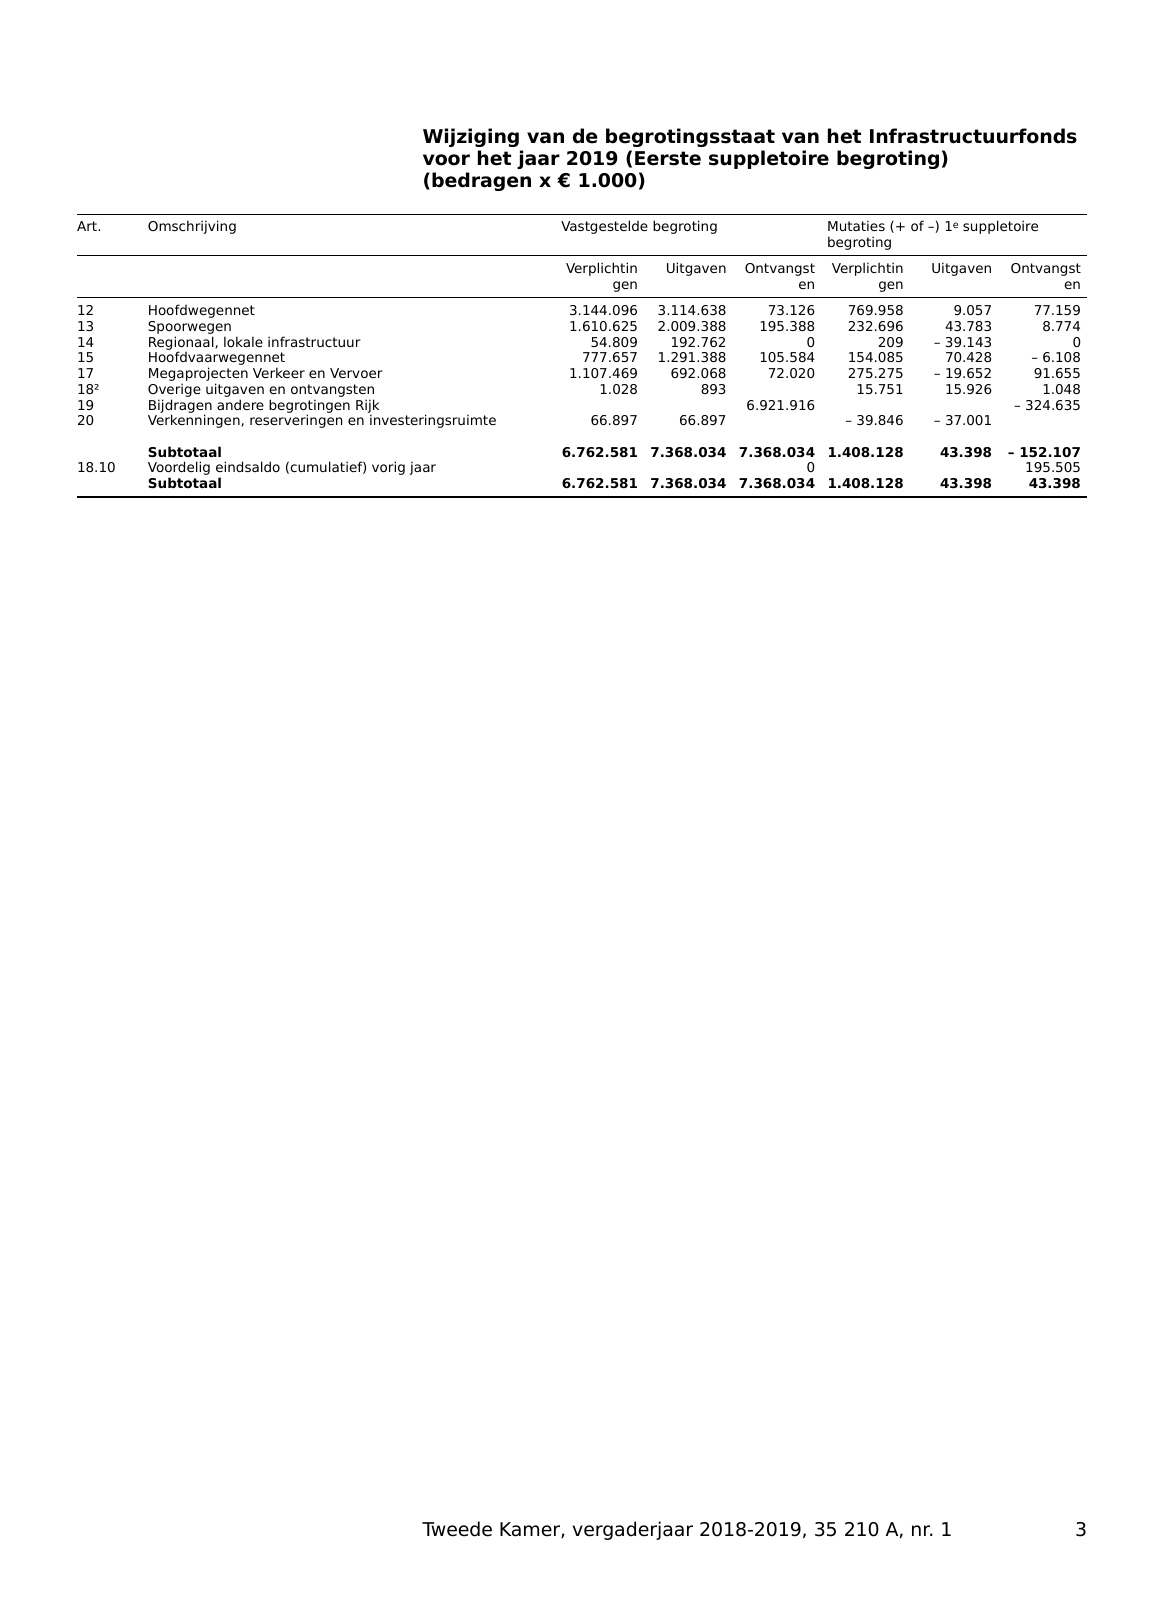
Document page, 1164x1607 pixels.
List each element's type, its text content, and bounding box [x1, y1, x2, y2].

table_cell 195.388 [732, 319, 821, 334]
table_cell Uitgaven [644, 256, 732, 297]
table_cell [644, 429, 732, 444]
table_cell Ontvangsten [732, 256, 821, 297]
table_cell 209 [821, 334, 909, 350]
table_cell 77.159 [998, 298, 1087, 319]
table_cell 232.696 [821, 319, 909, 334]
table_cell 43.398 [909, 445, 998, 460]
table_cell 43.398 [998, 476, 1087, 496]
table_cell 66.897 [555, 413, 644, 429]
table_cell [821, 397, 909, 413]
table_cell – 6.108 [998, 350, 1087, 366]
table_cell 0 [998, 334, 1087, 350]
table_cell 54.809 [555, 334, 644, 350]
table_cell – 37.001 [909, 413, 998, 429]
table_cell 692.068 [644, 366, 732, 382]
table_cell [555, 429, 644, 444]
table_header Omschrijving [142, 215, 555, 255]
table_cell 1.291.388 [644, 350, 732, 366]
table_cell – 39.846 [821, 413, 909, 429]
table_cell 195.505 [998, 460, 1087, 476]
table_cell 8.774 [998, 319, 1087, 334]
table_cell 777.657 [555, 350, 644, 366]
table_header Vastgestelde begroting [555, 215, 821, 255]
table_cell – 324.635 [998, 397, 1087, 413]
table_cell [821, 429, 909, 444]
table_cell 70.428 [909, 350, 998, 366]
table_cell [77, 445, 142, 460]
table_cell 72.020 [732, 366, 821, 382]
table_cell Hoofdvaarwegennet [142, 350, 555, 366]
table_cell [732, 382, 821, 397]
table_cell Subtotaal [142, 476, 555, 496]
table_cell [644, 460, 732, 476]
table_cell – 152.107 [998, 445, 1087, 460]
text (bedragen x € 1.000) [422, 169, 1087, 192]
table_cell 18² [77, 382, 142, 397]
table_cell Megaprojecten Verkeer en Vervoer [142, 366, 555, 382]
table_cell 105.584 [732, 350, 821, 366]
table_cell 18.10 [77, 460, 142, 476]
table_cell 15.751 [821, 382, 909, 397]
table_cell 1.107.469 [555, 366, 644, 382]
table_cell 2.009.388 [644, 319, 732, 334]
table_cell 1.048 [998, 382, 1087, 397]
table_cell 769.958 [821, 298, 909, 319]
table_cell Uitgaven [909, 256, 998, 297]
table_cell Verplichtingen [555, 256, 644, 297]
table_header Art. [77, 215, 142, 255]
table_cell [998, 413, 1087, 429]
table_cell [77, 476, 142, 496]
table_cell [555, 460, 644, 476]
table_cell Verplichtingen [821, 256, 909, 297]
table_cell 20 [77, 413, 142, 429]
table_cell Verkenningen, reserveringen en investeringsruimte [142, 413, 555, 429]
table_header Mutaties (+ of –) 1e suppletoire begroting [821, 215, 1087, 255]
table_cell [142, 429, 555, 444]
table_cell Hoofdwegennet [142, 298, 555, 319]
table_cell 66.897 [644, 413, 732, 429]
table_cell – 39.143 [909, 334, 998, 350]
table_cell 13 [77, 319, 142, 334]
table_cell [909, 460, 998, 476]
table_cell 275.275 [821, 366, 909, 382]
table_cell 1.610.625 [555, 319, 644, 334]
table_cell 43.783 [909, 319, 998, 334]
table_cell 0 [732, 460, 821, 476]
table_cell 0 [732, 334, 821, 350]
text Wijziging van de begrotingsstaat van het Infrastructuurfonds voor het jaar 2019 (Eerste suppletoire begroting) [422, 126, 1087, 169]
table_cell 17 [77, 366, 142, 382]
table_cell 6.762.581 [555, 445, 644, 460]
table_cell [998, 429, 1087, 444]
table_cell Subtotaal [142, 445, 555, 460]
table_cell 19 [77, 397, 142, 413]
table_cell 7.368.034 [644, 476, 732, 496]
table_cell 6.762.581 [555, 476, 644, 496]
table_cell 1.408.128 [821, 476, 909, 496]
table_cell Spoorwegen [142, 319, 555, 334]
table_cell Voordelig eindsaldo (cumulatief) vorig jaar [142, 460, 555, 476]
table_cell Regionaal, lokale infrastructuur [142, 334, 555, 350]
table_cell [555, 397, 644, 413]
table_cell [77, 429, 142, 444]
table_cell [909, 397, 998, 413]
table_cell [77, 256, 142, 297]
table_cell [732, 429, 821, 444]
table_cell 14 [77, 334, 142, 350]
table_cell [142, 256, 555, 297]
table_cell 15 [77, 350, 142, 366]
table_cell 12 [77, 298, 142, 319]
table_cell 3.114.638 [644, 298, 732, 319]
table_cell 73.126 [732, 298, 821, 319]
table_cell 192.762 [644, 334, 732, 350]
table_cell Ontvangsten [998, 256, 1087, 297]
table_cell 9.057 [909, 298, 998, 319]
table_cell 7.368.034 [644, 445, 732, 460]
table_cell – 19.652 [909, 366, 998, 382]
table_cell 7.368.034 [732, 445, 821, 460]
table_cell 893 [644, 382, 732, 397]
table_cell 7.368.034 [732, 476, 821, 496]
table_cell Overige uitgaven en ontvangsten [142, 382, 555, 397]
table_cell 3.144.096 [555, 298, 644, 319]
table_cell 15.926 [909, 382, 998, 397]
table_cell 1.408.128 [821, 445, 909, 460]
table_cell 6.921.916 [732, 397, 821, 413]
table_cell [644, 397, 732, 413]
table_cell [821, 460, 909, 476]
table_cell [909, 429, 998, 444]
table_cell 43.398 [909, 476, 998, 496]
table_cell 91.655 [998, 366, 1087, 382]
table_cell Bijdragen andere begrotingen Rijk [142, 397, 555, 413]
table_cell 1.028 [555, 382, 644, 397]
table_cell [732, 413, 821, 429]
table_cell 154.085 [821, 350, 909, 366]
